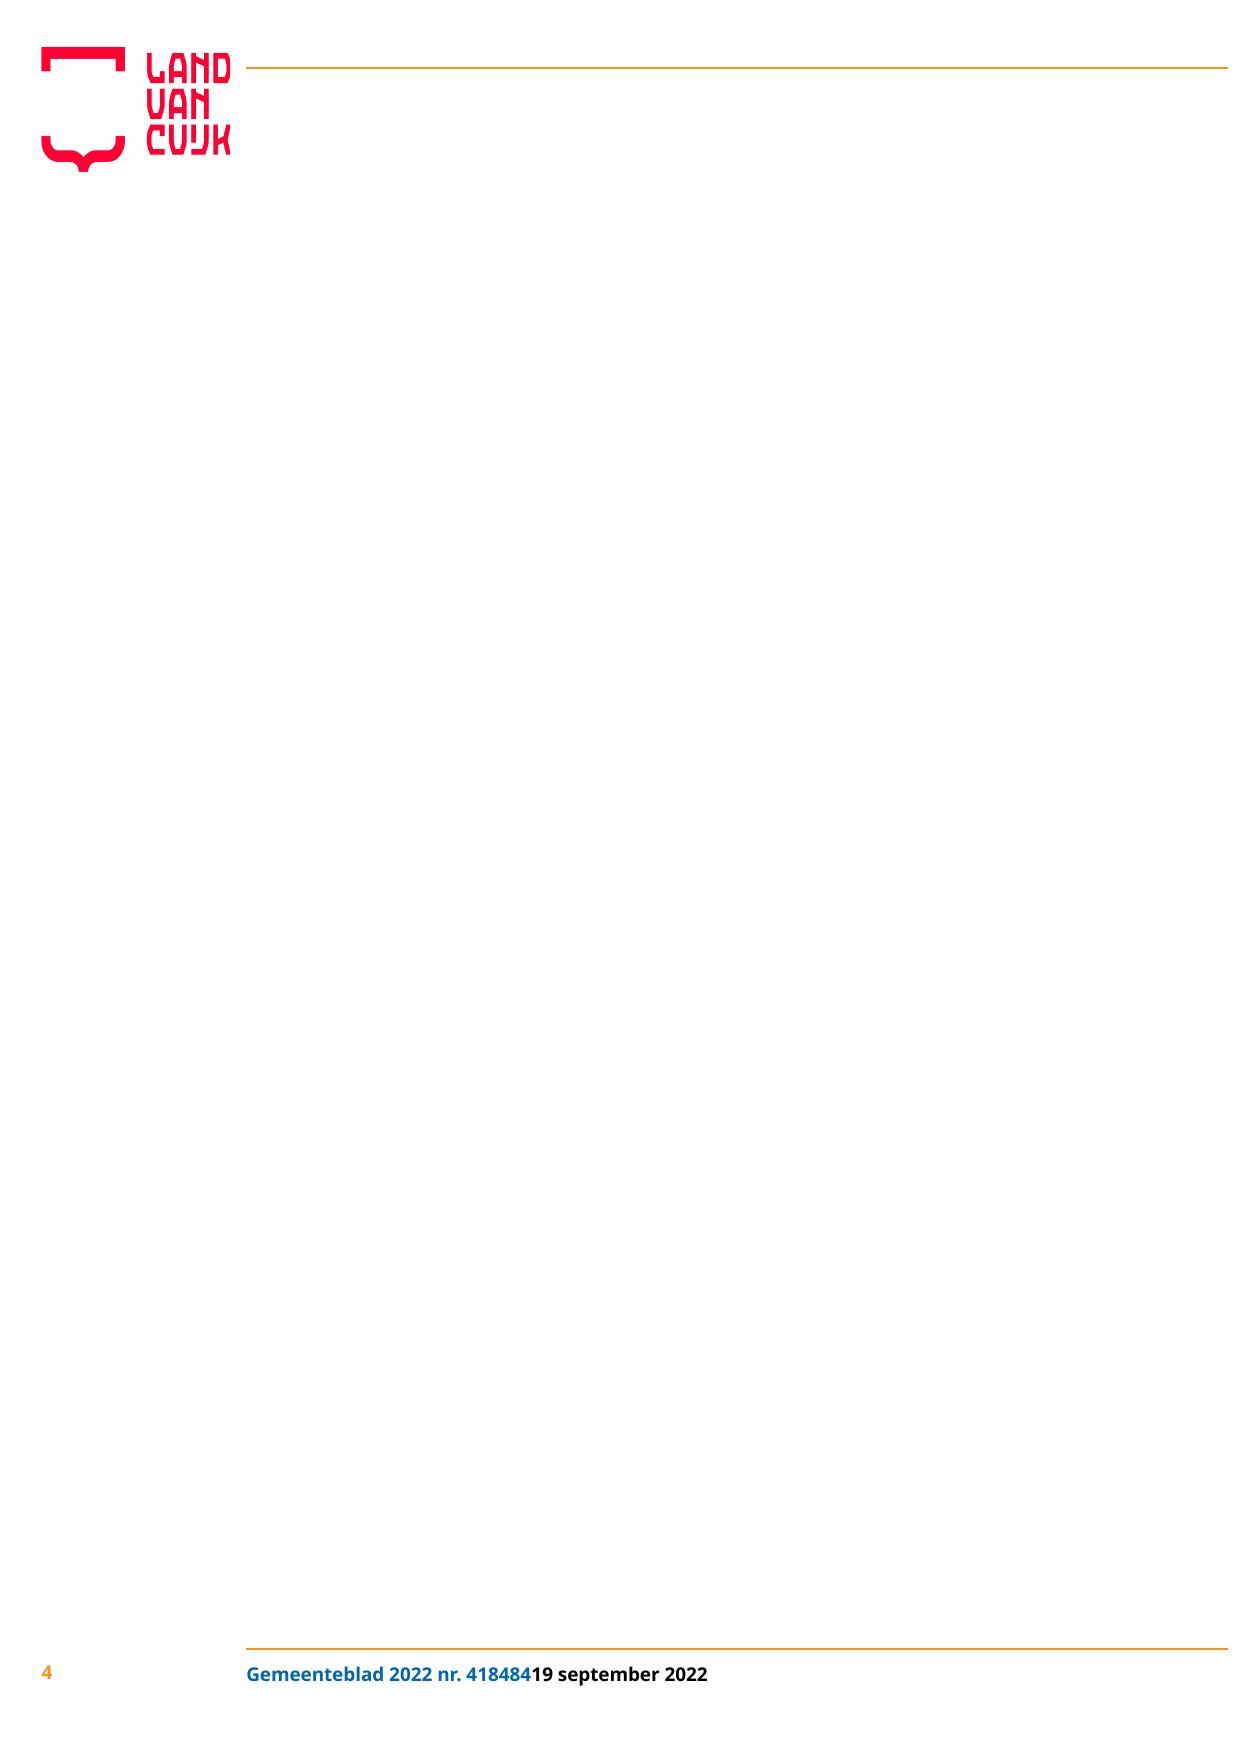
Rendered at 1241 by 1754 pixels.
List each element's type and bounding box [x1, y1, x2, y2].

picture [41, 47, 231, 172]
